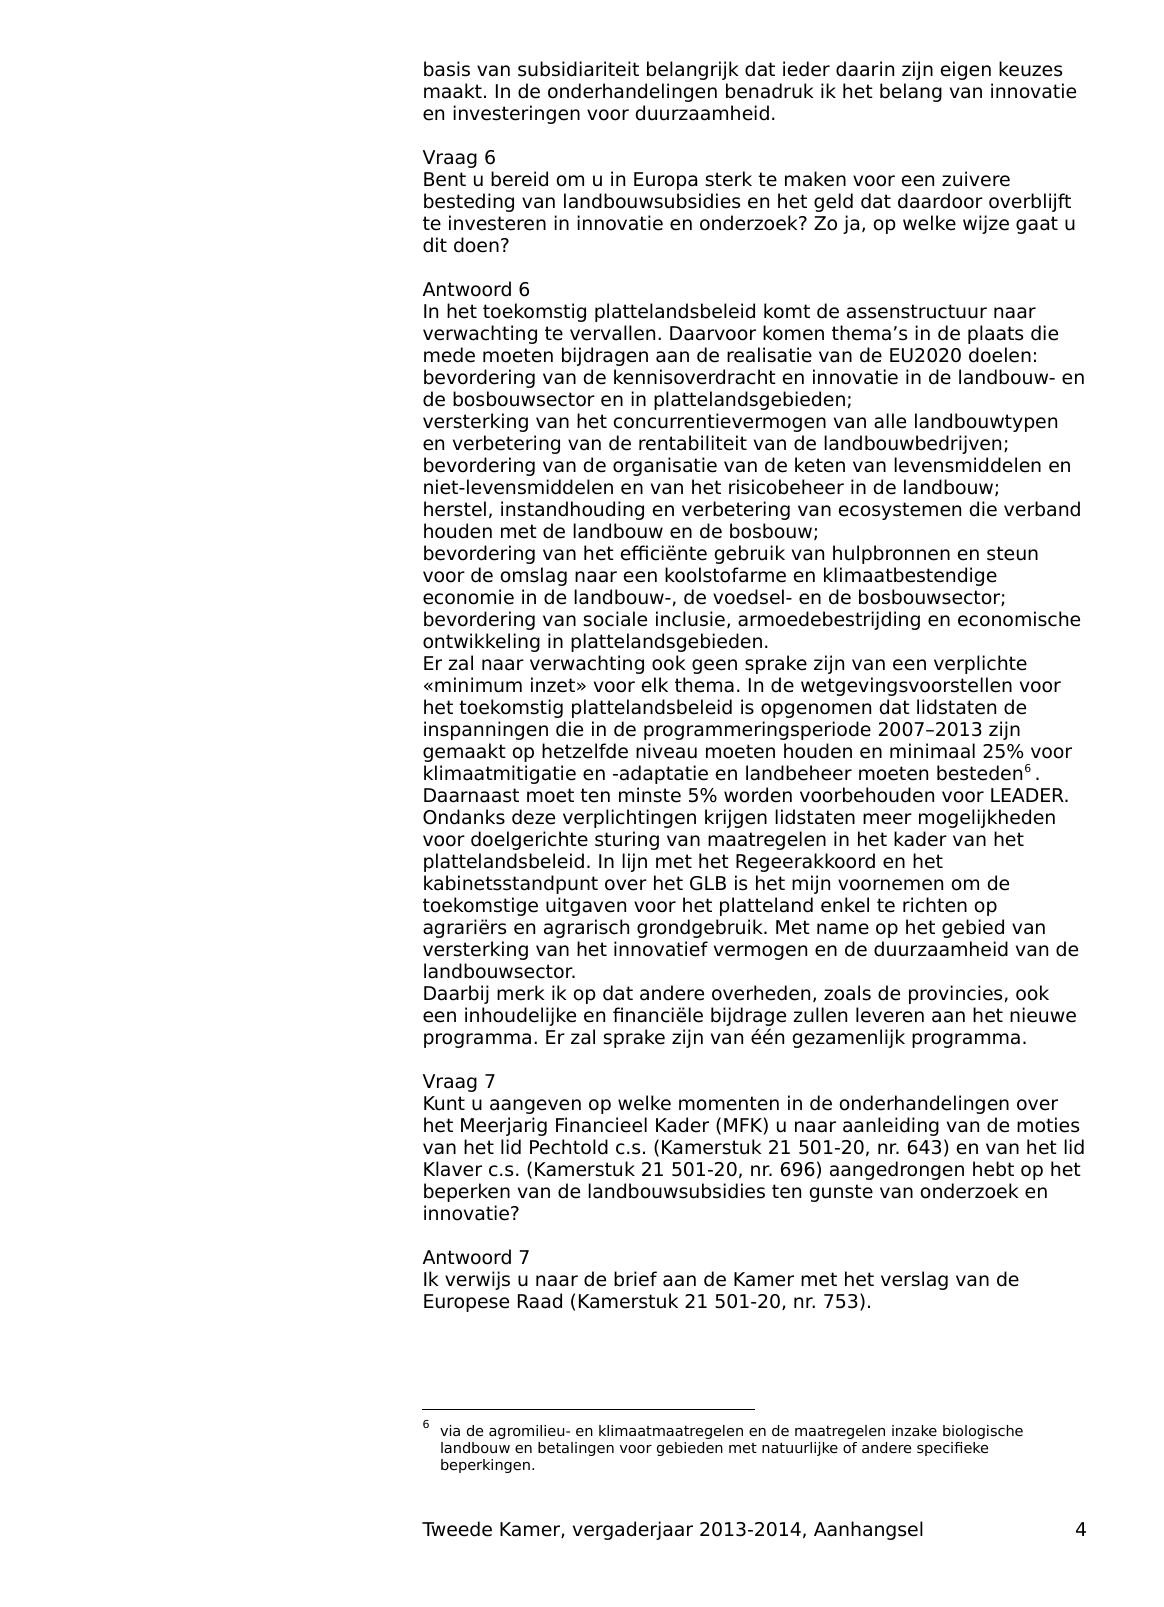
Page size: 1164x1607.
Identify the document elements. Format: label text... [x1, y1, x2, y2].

text In het toekomstig plattelandsbeleid komt de assenstructuur naar verwachting te vervallen. Daarvoor komen thema’s in de plaats die mede moeten bijdragen aan de realisatie van de EU2020 doelen: [422, 301, 1087, 367]
text Antwoord 6 [422, 279, 1087, 301]
text Bent u bereid om u in Europa sterk te maken voor een zuivere besteding van landbouwsubsidies en het geld dat daardoor overblijft te investeren in innovatie en onderzoek? Zo ja, op welke wijze gaat u dit doen? [422, 169, 1087, 257]
text herstel, instandhouding en verbetering van ecosystemen die verband houden met de landbouw en de bosbouw; [422, 499, 1087, 543]
text Vraag 7 [422, 1071, 1087, 1093]
text via de agromilieu- en klimaatmaatregelen en de maatregelen inzake biologische landbouw en betalingen voor gebieden met natuurlijke of andere specifieke beperkingen. [422, 1418, 1087, 1474]
text Kunt u aangeven op welke momenten in de onderhandelingen over het Meerjarig Financieel Kader (MFK) u naar aanleiding van de moties van het lid Pechtold c.s. (Kamerstuk 21 501-20, nr. 643) en van het lid Klaver c.s. (Kamerstuk 21 501-20, nr. 696) aangedrongen hebt op het beperken van de landbouwsubsidies ten gunste van onderzoek en innovatie? [422, 1093, 1087, 1224]
text bevordering van de organisatie van de keten van levensmiddelen en niet-levensmiddelen en van het risicobeheer in de landbouw; [422, 455, 1087, 499]
text Daarbij merk ik op dat andere overheden, zoals de provincies, ook een inhoudelijke en financiële bijdrage zullen leveren aan het nieuwe programma. Er zal sprake zijn van één gezamenlijk programma. [422, 983, 1087, 1048]
text bevordering van de kennisoverdracht en innovatie in de landbouw- en de bosbouwsector en in plattelandsgebieden; [422, 367, 1087, 411]
text bevordering van sociale inclusie, armoedebestrijding en economische ontwikkeling in plattelandsgebieden. [422, 609, 1087, 653]
text Ik verwijs u naar de brief aan de Kamer met het verslag van de Europese Raad (Kamerstuk 21 501-20, nr. 753). [422, 1269, 1087, 1313]
text bevordering van het efficiënte gebruik van hulpbronnen en steun voor de omslag naar een koolstofarme en klimaatbestendige economie in de landbouw-, de voedsel- en de bosbouwsector; [422, 543, 1087, 609]
text Ondanks deze verplichtingen krijgen lidstaten meer mogelijkheden voor doelgerichte sturing van maatregelen in het kader van het plattelandsbeleid. In lijn met het Regeerakkoord en het kabinetsstandpunt over het GLB is het mijn voornemen om de toekomstige uitgaven voor het platteland enkel te richten op agrariërs en agrarisch grondgebruik. Met name op het gebied van versterking van het innovatief vermogen en de duurzaamheid van de landbouwsector. [422, 807, 1087, 983]
text Er zal naar verwachting ook geen sprake zijn van een verplichte «minimum inzet» voor elk thema. In de wetgevingsvoorstellen voor het toekomstig plattelandsbeleid is opgenomen dat lidstaten de inspanningen die in de programmeringsperiode 2007–2013 zijn gemaakt op hetzelfde niveau moeten houden en minimaal 25% voor klimaatmitigatie en -adaptatie en landbeheer moeten besteden. Daarnaast moet ten minste 5% worden voorbehouden voor LEADER. [422, 653, 1087, 807]
text Vraag 6 [422, 147, 1087, 169]
text basis van subsidiariteit belangrijk dat ieder daarin zijn eigen keuzes maakt. In de onderhandelingen benadruk ik het belang van innovatie en investeringen voor duurzaamheid. [422, 59, 1087, 125]
text versterking van het concurrentievermogen van alle landbouwtypen en verbetering van de rentabiliteit van de landbouwbedrijven; [422, 411, 1087, 455]
text Antwoord 7 [422, 1247, 1087, 1269]
